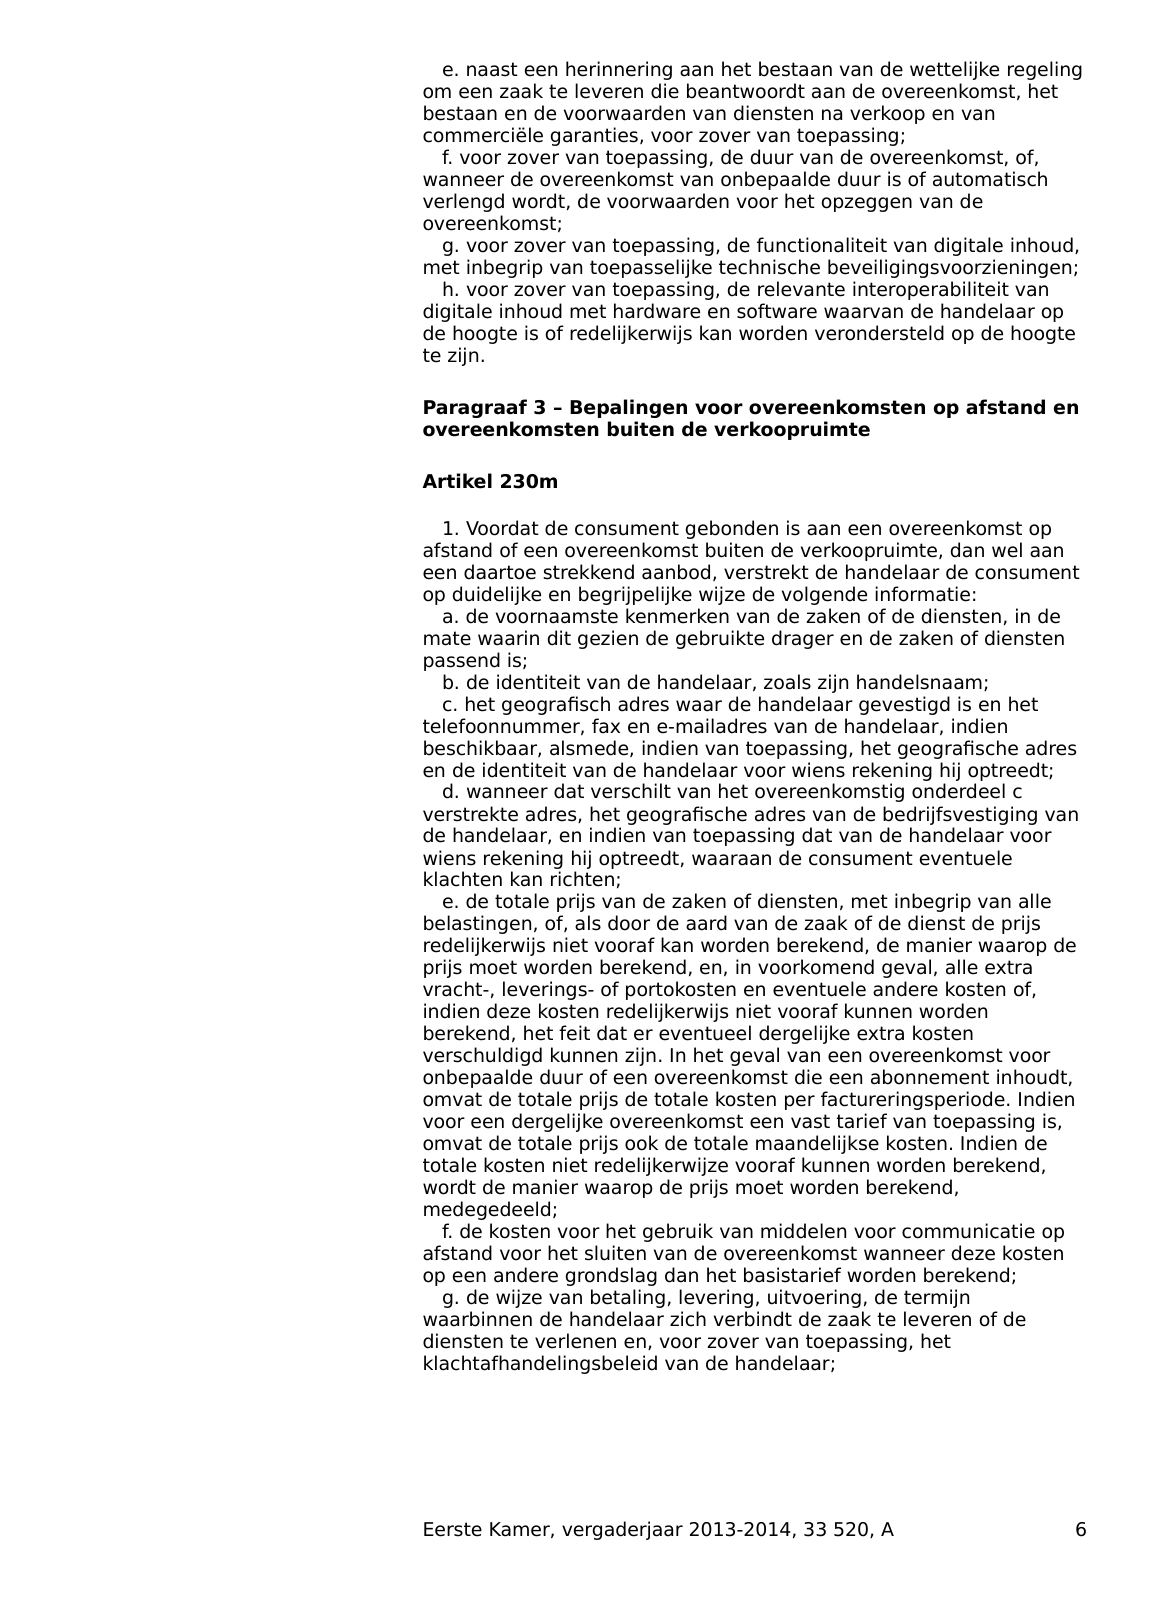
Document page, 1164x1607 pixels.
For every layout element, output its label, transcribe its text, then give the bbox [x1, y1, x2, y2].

text 1. Voordat de consument gebonden is aan een overeenkomst op afstand of een overeenkomst buiten de verkoopruimte, dan wel aan een daartoe strekkend aanbod, verstrekt de handelaar de consument op duidelijke en begrijpelijke wijze de volgende informatie: [422, 518, 1087, 606]
text c. het geografisch adres waar de handelaar gevestigd is en het telefoonnummer, fax en e-mailadres van de handelaar, indien beschikbaar, alsmede, indien van toepassing, het geografische adres en de identiteit van de handelaar voor wiens rekening hij optreedt; [422, 693, 1087, 781]
subtitle Artikel 230m [422, 471, 1087, 493]
text e. naast een herinnering aan het bestaan van de wettelijke regeling om een zaak te leveren die beantwoordt aan de overeenkomst, het bestaan en de voorwaarden van diensten na verkoop en van commerciële garanties, voor zover van toepassing; [422, 59, 1087, 147]
text f. de kosten voor het gebruik van middelen voor communicatie op afstand voor het sluiten van de overeenkomst wanneer deze kosten op een andere grondslag dan het basistarief worden berekend; [422, 1221, 1087, 1287]
text d. wanneer dat verschilt van het overeenkomstig onderdeel c verstrekte adres, het geografische adres van de bedrijfsvestiging van de handelaar, en indien van toepassing dat van de handelaar voor wiens rekening hij optreedt, waaraan de consument eventuele klachten kan richten; [422, 781, 1087, 891]
text a. de voornaamste kenmerken van de zaken of de diensten, in de mate waarin dit gezien de gebruikte drager en de zaken of diensten passend is; [422, 606, 1087, 672]
subtitle Paragraaf 3 – Bepalingen voor overeenkomsten op afstand en overeenkomsten buiten de verkoopruimte [422, 397, 1087, 441]
text f. voor zover van toepassing, de duur van de overeenkomst, of, wanneer de overeenkomst van onbepaalde duur is of automatisch verlengd wordt, de voorwaarden voor het opzeggen van de overeenkomst; [422, 147, 1087, 235]
text e. de totale prijs van de zaken of diensten, met inbegrip van alle belastingen, of, als door de aard van de zaak of de dienst de prijs redelijkerwijs niet vooraf kan worden berekend, de manier waarop de prijs moet worden berekend, en, in voorkomend geval, alle extra vracht-, leverings- of portokosten en eventuele andere kosten of, indien deze kosten redelijkerwijs niet vooraf kunnen worden berekend, het feit dat er eventueel dergelijke extra kosten verschuldigd kunnen zijn. In het geval van een overeenkomst voor onbepaalde duur of een overeenkomst die een abonnement inhoudt, omvat de totale prijs de totale kosten per factureringsperiode. Indien voor een dergelijke overeenkomst een vast tarief van toepassing is, omvat de totale prijs ook de totale maandelijkse kosten. Indien de totale kosten niet redelijkerwijze vooraf kunnen worden berekend, wordt de manier waarop de prijs moet worden berekend, medegedeeld; [422, 891, 1087, 1221]
text h. voor zover van toepassing, de relevante interoperabiliteit van digitale inhoud met hardware en software waarvan de handelaar op de hoogte is of redelijkerwijs kan worden verondersteld op de hoogte te zijn. [422, 279, 1087, 367]
text g. voor zover van toepassing, de functionaliteit van digitale inhoud, met inbegrip van toepasselijke technische beveiligingsvoorzieningen; [422, 235, 1087, 279]
text g. de wijze van betaling, levering, uitvoering, de termijn waarbinnen de handelaar zich verbindt de zaak te leveren of de diensten te verlenen en, voor zover van toepassing, het klachtafhandelingsbeleid van de handelaar; [422, 1287, 1087, 1375]
text b. de identiteit van de handelaar, zoals zijn handelsnaam; [422, 672, 1087, 693]
